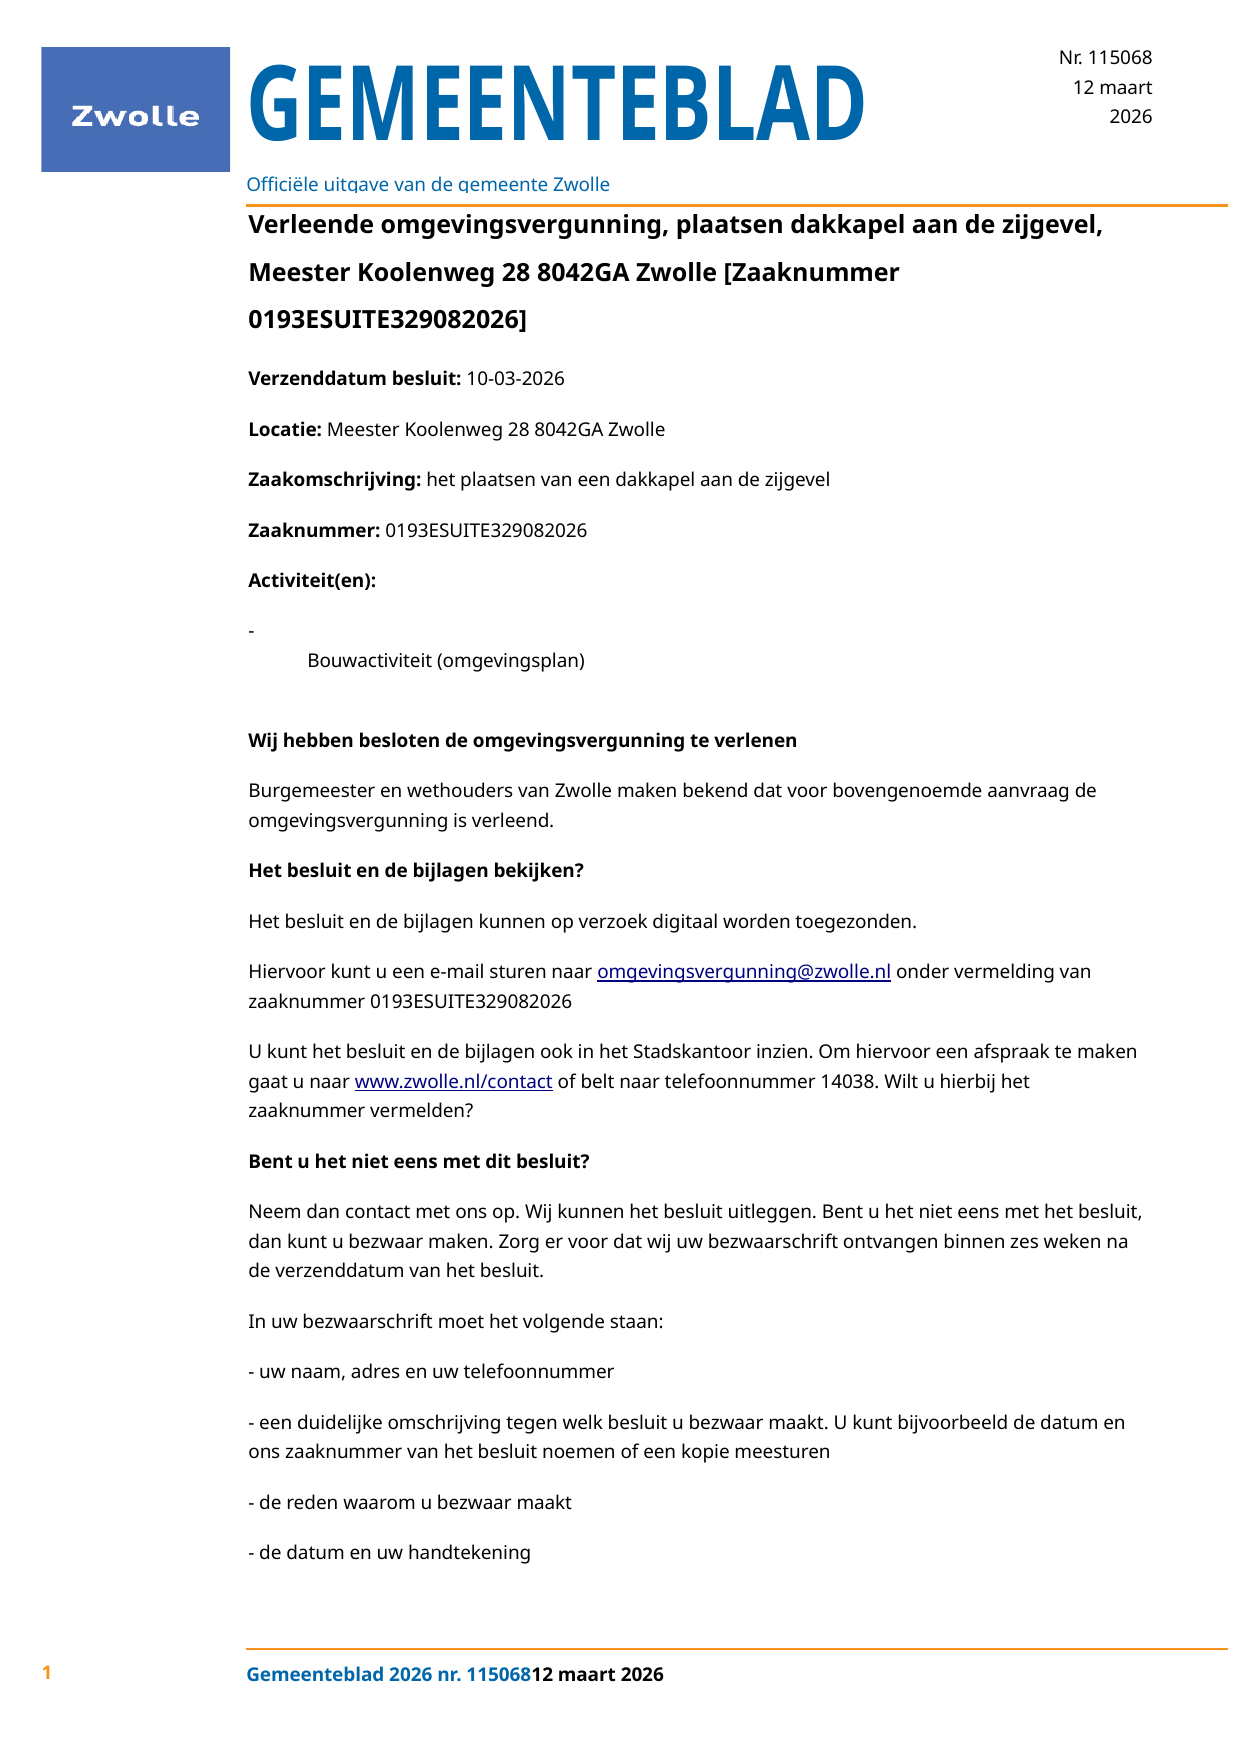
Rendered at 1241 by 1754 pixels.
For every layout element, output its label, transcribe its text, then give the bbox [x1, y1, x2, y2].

text Verleende omgevingsvergunning, plaatsen dakkapel aan de zijgevel, Meester Koolenweg 28 8042GA Zwolle [Zaaknummer 0193ESUITE329082026] [248, 207, 1152, 336]
text Neem dan contact met ons op. Wij kunnen het besluit uitleggen. Bent u het niet eens met het besluit, dan kunt u bezwaar maken. Zorg er voor dat wij uw bezwaarschrift ontvangen binnen zes weken na de verzenddatum van het besluit. [248, 1198, 1152, 1283]
text - een duidelijke omschrijving tegen welk besluit u bezwaar maakt. U kunt bijvoorbeeld de datum en ons zaaknummer van het besluit noemen of een kopie meesturen [248, 1409, 1152, 1464]
list Bouwactiviteit (omgevingsplan) [248, 647, 1152, 673]
text - uw naam, adres en uw telefoonnummer [248, 1358, 1152, 1384]
text Het besluit en de bijlagen bekijken? [248, 858, 1152, 883]
text - de datum en uw handtekening [248, 1539, 1152, 1565]
text Zaakomschrijving: het plaatsen van een dakkapel aan de zijgevel [248, 466, 1152, 492]
text - de reden waarom u bezwaar maakt [248, 1489, 1152, 1514]
text In uw bezwaarschrift moet het volgende staan: [248, 1308, 1152, 1334]
text Zaaknummer: 0193ESUITE329082026 [248, 517, 1152, 542]
picture [41, 47, 231, 172]
text Wij hebben besloten de omgevingsvergunning te verlenen [248, 727, 1152, 753]
text Activiteit(en): [248, 567, 1152, 593]
text U kunt het besluit en de bijlagen ook in het Stadskantoor inzien. Om hiervoor een afspraak te maken gaat u naar www.zwolle.nl/contact of belt naar telefoonnummer 14038. Wilt u hierbij het zaaknummer vermelden? [248, 1038, 1152, 1123]
text Het besluit en de bijlagen kunnen op verzoek digitaal worden toegezonden. [248, 908, 1152, 934]
text Hiervoor kunt u een e-mail sturen naar omgevingsvergunning@zwolle.nl onder vermelding van zaaknummer 0193ESUITE329082026 [248, 958, 1152, 1014]
text Bent u het niet eens met dit besluit? [248, 1148, 1152, 1174]
text Locatie: Meester Koolenweg 28 8042GA Zwolle [248, 416, 1152, 442]
text Verzenddatum besluit: 10-03-2026 [248, 366, 1152, 391]
text Burgemeester en wethouders van Zwolle maken bekend dat voor bovengenoemde aanvraag de omgevingsvergunning is verleend. [248, 778, 1152, 833]
